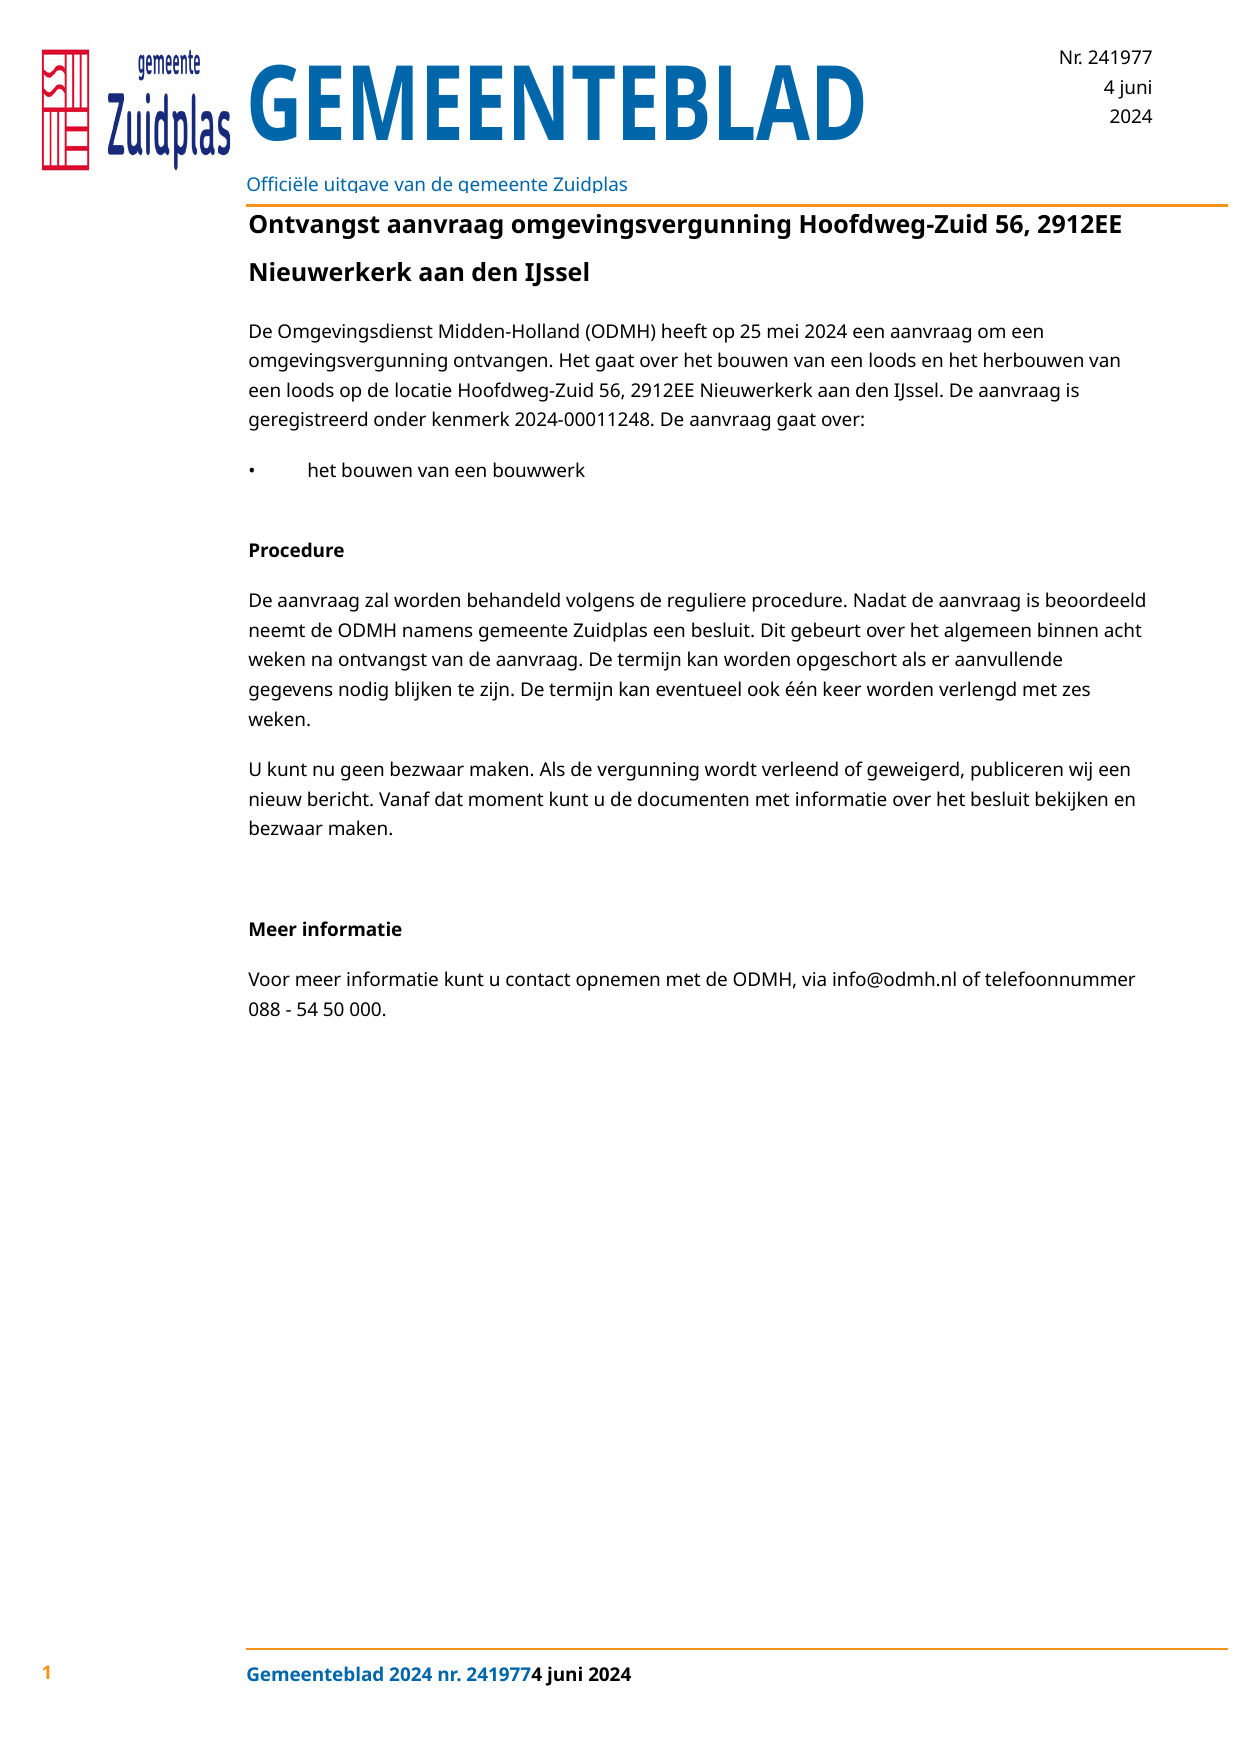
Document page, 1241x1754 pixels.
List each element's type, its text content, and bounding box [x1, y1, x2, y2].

text Voor meer informatie kunt u contact opnemen met de ODMH, via info@odmh.nl of telefoonnummer 088 - 54 50 000. [248, 967, 1152, 1022]
text Meer informatie [248, 916, 1152, 942]
list het bouwen van een bouwwerk [248, 457, 1152, 483]
text De aanvraag zal worden behandeld volgens de reguliere procedure. Nadat de aanvraag is beoordeeld neemt de ODMH namens gemeente Zuidplas een besluit. Dit gebeurt over het algemeen binnen acht weken na ontvangst van de aanvraag. De termijn kan worden opgeschort als er aanvullende gegevens nodig blijken te zijn. De termijn kan eventueel ook één keer worden verlengd met zes weken. [248, 587, 1152, 732]
text U kunt nu geen bezwaar maken. Als de vergunning wordt verleend of geweigerd, publiceren wij een nieuw bericht. Vanaf dat moment kunt u de documenten met informatie over het besluit bekijken en bezwaar maken. [248, 756, 1152, 841]
text De Omgevingsdienst Midden-Holland (ODMH) heeft op 25 mei 2024 een aanvraag om een omgevingsvergunning ontvangen. Het gaat over het bouwen van een loods en het herbouwen van een loods op de locatie Hoofdweg-Zuid 56, 2912EE Nieuwerkerk aan den IJssel. De aanvraag is geregistreerd onder kenmerk 2024-00011248. De aanvraag gaat over: [248, 318, 1152, 432]
text Ontvangst aanvraag omgevingsvergunning Hoofdweg-Zuid 56, 2912EE Nieuwerkerk aan den IJssel [248, 207, 1152, 288]
picture [41, 47, 231, 172]
text Procedure [248, 537, 1152, 563]
